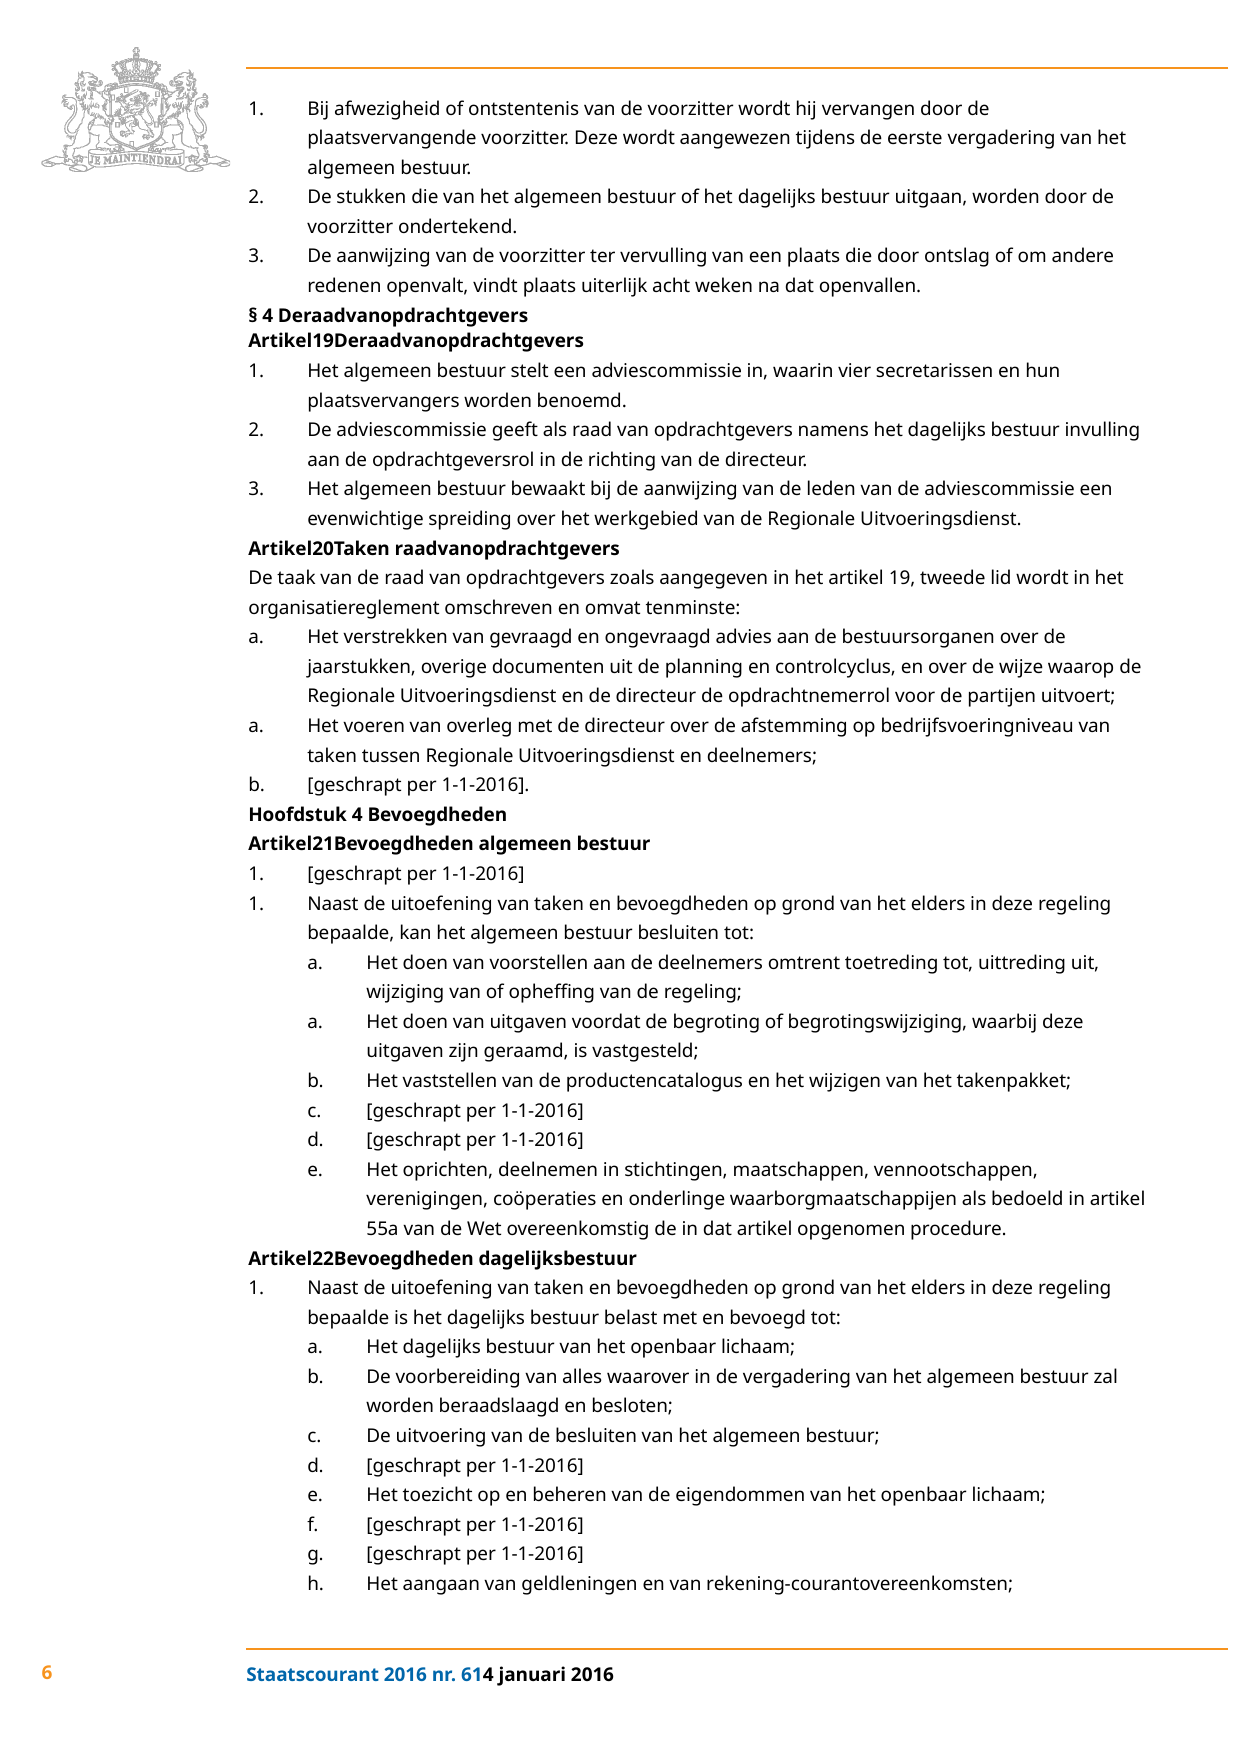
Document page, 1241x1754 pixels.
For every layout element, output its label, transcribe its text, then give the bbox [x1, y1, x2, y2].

picture [41, 47, 231, 172]
list Het vaststellen van de productencatalogus en het wijzigen van het takenpakket; [307, 1067, 1152, 1093]
list Het voeren van overleg met de directeur over de afstemming op bedrijfsvoeringniveau van taken tussen Regionale Uitvoeringsdienst en deelnemers; [248, 712, 1152, 767]
list Naast de uitoefening van taken en bevoegdheden op grond van het elders in deze regeling bepaalde is het dagelijks bestuur belast met en bevoegd tot: [248, 1274, 1152, 1329]
list Het oprichten, deelnemen in stichtingen, maatschappen, vennootschappen, verenigingen, coöperaties en onderlinge waarborgmaatschappijen als bedoeld in artikel 55a van de Wet overeenkomstig de in dat artikel opgenomen procedure. [307, 1156, 1152, 1241]
text Artikel22Bevoegdheden dagelijksbestuur [248, 1245, 1152, 1270]
list De aanwijzing van de voorzitter ter vervulling van een plaats die door ontslag of om andere redenen openvalt, vindt plaats uiterlijk acht weken na dat openvallen. [248, 243, 1152, 298]
text Artikel20Taken raadvanopdrachtgevers [248, 535, 1152, 560]
list Het toezicht op en beheren van de eigendommen van het openbaar lichaam; [307, 1481, 1152, 1507]
list Het dagelijks bestuur van het openbaar lichaam; [307, 1333, 1152, 1359]
list [geschrapt per 1-1-2016] [307, 1511, 1152, 1537]
list Het algemeen bestuur bewaakt bij de aanwijzing van de leden van de adviescommissie een evenwichtige spreiding over het werkgebied van de Regionale Uitvoeringsdienst. [248, 476, 1152, 531]
text Hoofdstuk 4 Bevoegdheden [248, 801, 1152, 827]
list Het verstrekken van gevraagd en ongevraagd advies aan de bestuursorganen over de jaarstukken, overige documenten uit de planning en controlcyclus, en over de wijze waarop de Regionale Uitvoeringsdienst en de directeur de opdrachtnemerrol voor de partijen uitvoert; [248, 623, 1152, 708]
list Het doen van voorstellen aan de deelnemers omtrent toetreding tot, uittreding uit, wijziging van of opheffing van de regeling; [307, 949, 1152, 1004]
list [geschrapt per 1-1-2016] [307, 1097, 1152, 1122]
list De voorbereiding van alles waarover in de vergadering van het algemeen bestuur zal worden beraadslaagd en besloten; [307, 1363, 1152, 1418]
list De adviescommissie geeft als raad van opdrachtgevers namens het dagelijks bestuur invulling aan de opdrachtgeversrol in de richting van de directeur. [248, 416, 1152, 472]
list Het algemeen bestuur stelt een adviescommissie in, waarin vier secretarissen en hun plaatsvervangers worden benoemd. [248, 357, 1152, 412]
text Artikel21Bevoegdheden algemeen bestuur [248, 831, 1152, 856]
list [geschrapt per 1-1-2016] [248, 860, 1152, 886]
list [geschrapt per 1-1-2016] [307, 1126, 1152, 1152]
list Naast de uitoefening van taken en bevoegdheden op grond van het elders in deze regeling bepaalde, kan het algemeen bestuur besluiten tot: [248, 890, 1152, 945]
list [geschrapt per 1-1-2016] [307, 1452, 1152, 1477]
list [geschrapt per 1-1-2016]. [248, 771, 1152, 797]
text De taak van de raad van opdrachtgevers zoals aangegeven in het artikel 19, tweede lid wordt in het organisatiereglement omschreven en omvat tenminste: [248, 564, 1152, 619]
list Het aangaan van geldleningen en van rekening-courantovereenkomsten; [307, 1570, 1152, 1596]
list Het doen van uitgaven voordat de begroting of begrotingswijziging, waarbij deze uitgaven zijn geraamd, is vastgesteld; [307, 1008, 1152, 1063]
list Bij afwezigheid of ontstentenis van de voorzitter wordt hij vervangen door de plaatsvervangende voorzitter. Deze wordt aangewezen tijdens de eerste vergadering van het algemeen bestuur. [248, 95, 1152, 180]
list De stukken die van het algemeen bestuur of het dagelijks bestuur uitgaan, worden door de voorzitter ondertekend. [248, 183, 1152, 239]
list De uitvoering van de besluiten van het algemeen bestuur; [307, 1422, 1152, 1448]
text § 4 Deraadvanopdrachtgevers [248, 302, 1152, 328]
list [geschrapt per 1-1-2016] [307, 1541, 1152, 1566]
text Artikel19Deraadvanopdrachtgevers [248, 328, 1152, 353]
